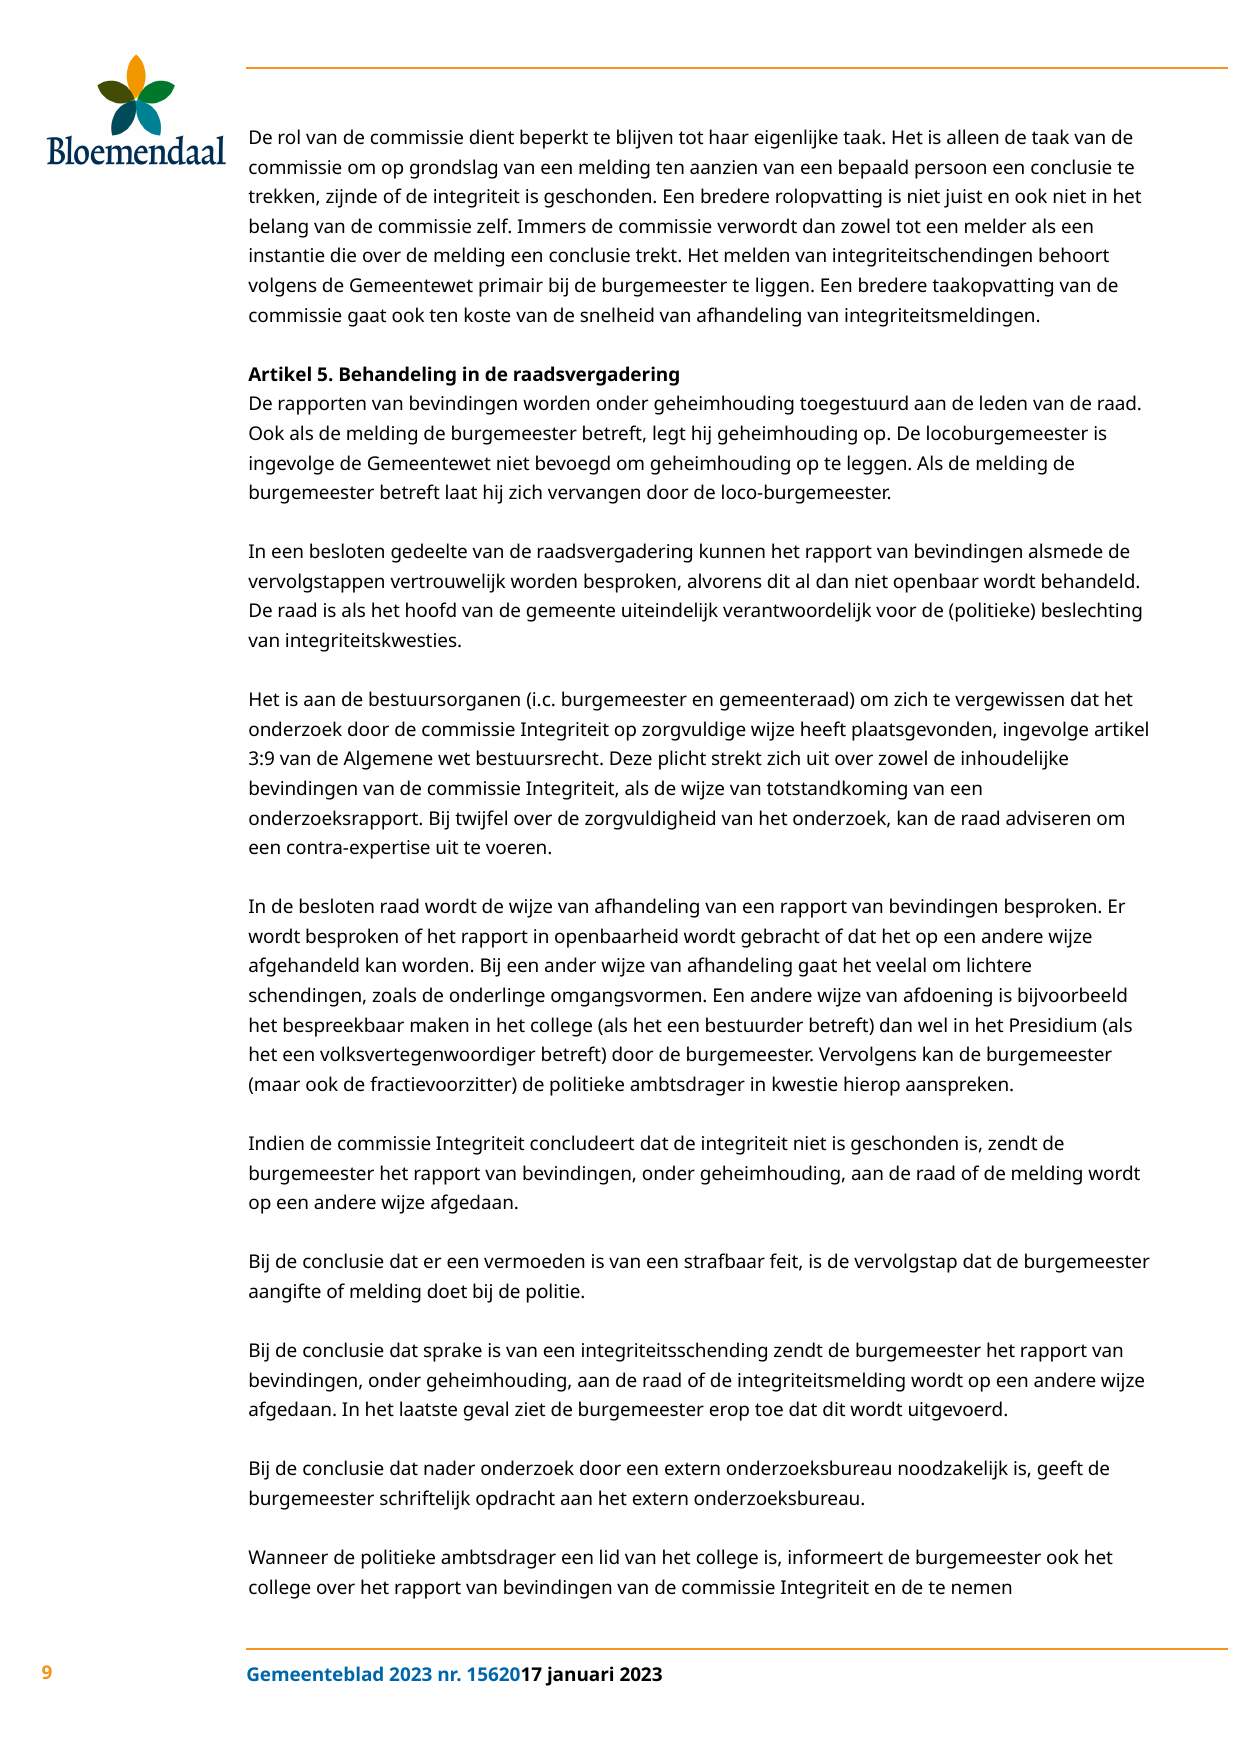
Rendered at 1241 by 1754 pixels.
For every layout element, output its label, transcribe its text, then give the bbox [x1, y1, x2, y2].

text Wanneer de politieke ambtsdrager een lid van het college is, informeert de burgemeester ook het college over het rapport van bevindingen van de commissie Integriteit en de te nemen [248, 1544, 1152, 1600]
text Het is aan de bestuursorganen (i.c. burgemeester en gemeenteraad) om zich te vergewissen dat het onderzoek door de commissie Integriteit op zorgvuldige wijze heeft plaatsgevonden, ingevolge artikel 3:9 van de Algemene wet bestuursrecht. Deze plicht strekt zich uit over zowel de inhoudelijke bevindingen van de commissie Integriteit, als de wijze van totstandkoming van een onderzoeksrapport. Bij twijfel over de zorgvuldigheid van het onderzoek, kan de raad adviseren om een contra-expertise uit te voeren. [248, 686, 1152, 860]
text De rapporten van bevindingen worden onder geheimhouding toegestuurd aan de leden van de raad. Ook als de melding de burgemeester betreft, legt hij geheimhouding op. De locoburgemeester is ingevolge de Gemeentewet niet bevoegd om geheimhouding op te leggen. Als de melding de burgemeester betreft laat hij zich vervangen door de loco-burgemeester. [248, 391, 1152, 505]
text In een besloten gedeelte van de raadsvergadering kunnen het rapport van bevindingen alsmede de vervolgstappen vertrouwelijk worden besproken, alvorens dit al dan niet openbaar wordt behandeld. De raad is als het hoofd van de gemeente uiteindelijk verantwoordelijk voor de (politieke) beslechting van integriteitskwesties. [248, 538, 1152, 653]
text In de besloten raad wordt de wijze van afhandeling van een rapport van bevindingen besproken. Er wordt besproken of het rapport in openbaarheid wordt gebracht of dat het op een andere wijze afgehandeld kan worden. Bij een ander wijze van afhandeling gaat het veelal om lichtere schendingen, zoals de onderlinge omgangsvormen. Een andere wijze van afdoening is bijvoorbeeld het bespreekbaar maken in het college (als het een bestuurder betreft) dan wel in het Presidium (als het een volksvertegenwoordiger betreft) door de burgemeester. Vervolgens kan de burgemeester (maar ook de fractievoorzitter) de politieke ambtsdrager in kwestie hierop aanspreken. [248, 893, 1152, 1097]
text De rol van de commissie dient beperkt te blijven tot haar eigenlijke taak. Het is alleen de taak van de commissie om op grondslag van een melding ten aanzien van een bepaald persoon een conclusie te trekken, zijnde of de integriteit is geschonden. Een bredere rolopvatting is niet juist en ook niet in het belang van de commissie zelf. Immers de commissie verwordt dan zowel tot een melder als een instantie die over de melding een conclusie trekt. Het melden van integriteitschendingen behoort volgens de Gemeentewet primair bij de burgemeester te liggen. Een bredere taakopvatting van de commissie gaat ook ten koste van de snelheid van afhandeling van integriteitsmeldingen. [248, 124, 1152, 328]
text Indien de commissie Integriteit concludeert dat de integriteit niet is geschonden is, zendt de burgemeester het rapport van bevindingen, onder geheimhouding, aan de raad of de melding wordt op een andere wijze afgedaan. [248, 1130, 1152, 1215]
text Bij de conclusie dat er een vermoeden is van een strafbaar feit, is de vervolgstap dat de burgemeester aangifte of melding doet bij de politie. [248, 1248, 1152, 1304]
text Artikel 5. Behandeling in de raadsvergadering [248, 361, 1152, 387]
text Bij de conclusie dat sprake is van een integriteitsschending zendt de burgemeester het rapport van bevindingen, onder geheimhouding, aan de raad of de integriteitsmelding wordt op een andere wijze afgedaan. In het laatste geval ziet de burgemeester erop toe dat dit wordt uitgevoerd. [248, 1337, 1152, 1422]
text Bij de conclusie dat nader onderzoek door een extern onderzoeksbureau noodzakelijk is, geeft de burgemeester schriftelijk opdracht aan het extern onderzoeksbureau. [248, 1456, 1152, 1511]
picture [41, 47, 231, 172]
